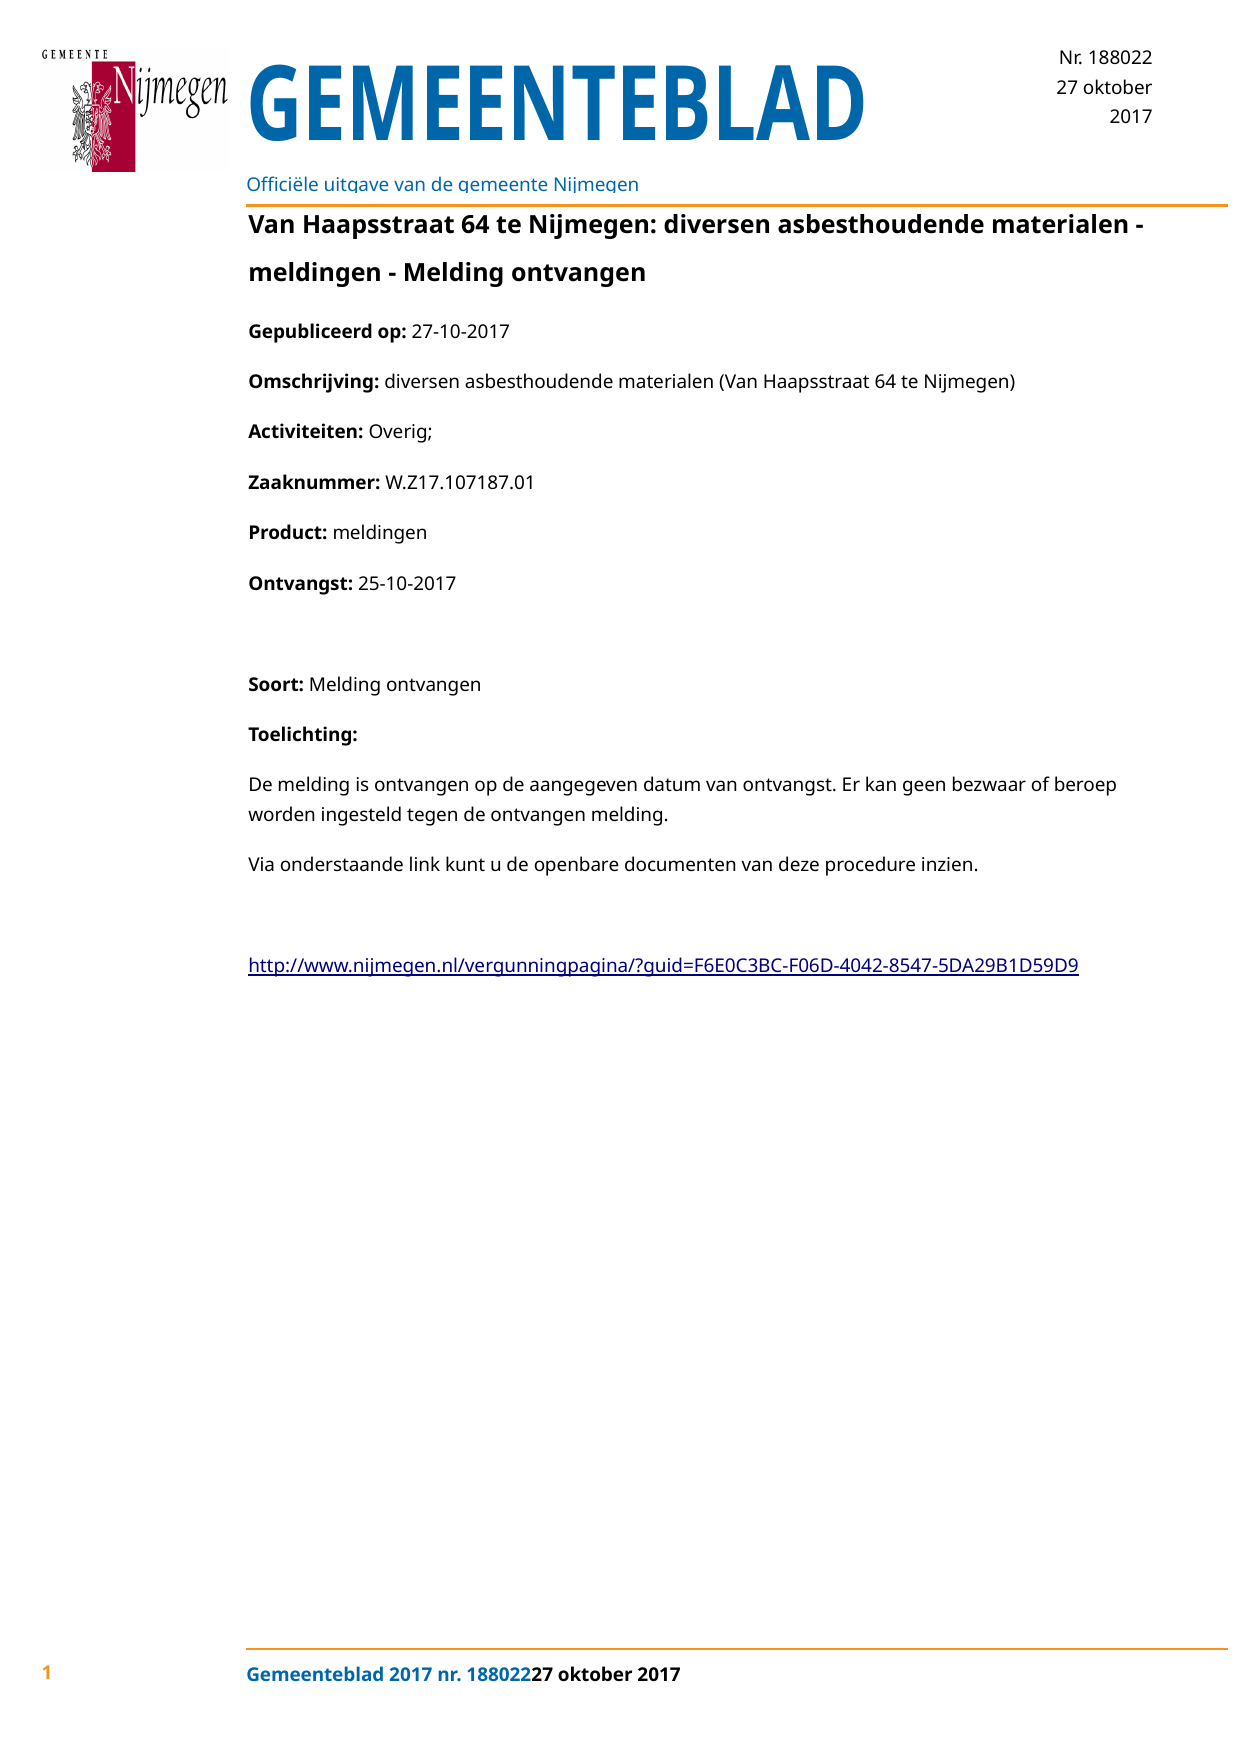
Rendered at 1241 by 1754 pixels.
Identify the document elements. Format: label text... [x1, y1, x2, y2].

text Zaaknummer: W.Z17.107187.01 [248, 469, 1152, 495]
text Product: meldingen [248, 519, 1152, 545]
text Ontvangst: 25-10-2017 [248, 570, 1152, 596]
picture [41, 47, 231, 172]
text Soort: Melding ontvangen [248, 671, 1152, 697]
text De melding is ontvangen op de aangegeven datum van ontvangst. Er kan geen bezwaar of beroep worden ingesteld tegen de ontvangen melding. [248, 772, 1152, 827]
text Omschrijving: diversen asbesthoudende materialen (Van Haapsstraat 64 te Nijmegen) [248, 368, 1152, 394]
text Via onderstaande link kunt u de openbare documenten van deze procedure inzien. [248, 852, 1152, 877]
text http://www.nijmegen.nl/vergunningpagina/?guid=F6E0C3BC-F06D-4042-8547-5DA29B1D59D9 [248, 952, 1152, 978]
text Gepubliceerd op: 27-10-2017 [248, 318, 1152, 344]
text Activiteiten: Overig; [248, 419, 1152, 444]
text Van Haapsstraat 64 te Nijmegen: diversen asbesthoudende materialen - meldingen - Melding ontvangen [248, 207, 1152, 288]
text Toelichting: [248, 721, 1152, 747]
